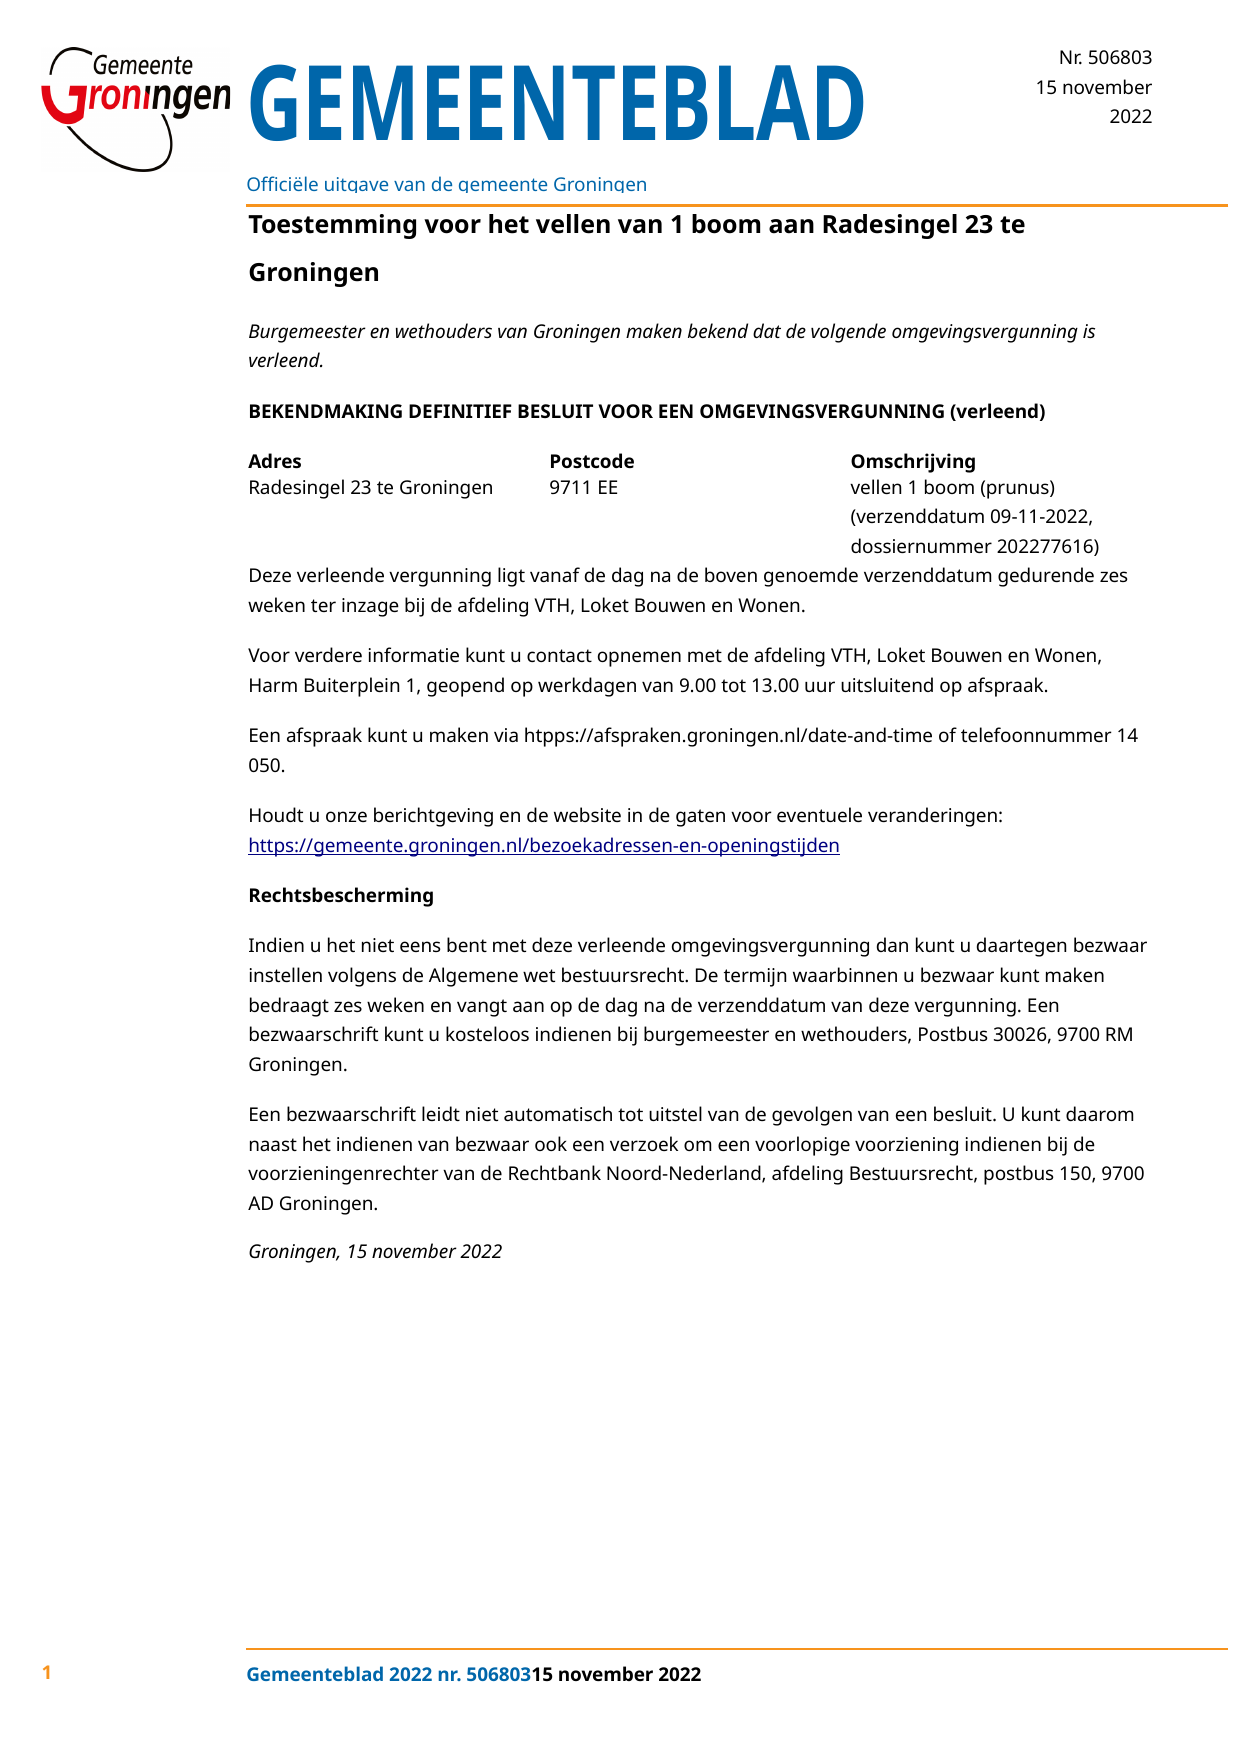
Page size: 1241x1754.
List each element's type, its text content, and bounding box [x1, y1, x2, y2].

text Een afspraak kunt u maken via htpps://afspraken.groningen.nl/date-and-time of telefoonnummer 14 050. [248, 722, 1152, 778]
table_header Postcode [549, 449, 850, 474]
text Rechtsbescherming [248, 882, 1152, 908]
text Deze verleende vergunning ligt vanaf de dag na de boven genoemde verzenddatum gedurende zes weken ter inzage bij de afdeling VTH, Loket Bouwen en Wonen. [248, 562, 1152, 618]
text BEKENDMAKING DEFINITIEF BESLUIT VOOR EEN OMGEVINGSVERGUNNING (verleend) [248, 398, 1152, 424]
text Voor verdere informatie kunt u contact opnemen met de afdeling VTH, Loket Bouwen en Wonen, Harm Buiterplein 1, geopend op werkdagen van 9.00 tot 13.00 uur uitsluitend op afspraak. [248, 642, 1152, 698]
table_cell 9711 EE [549, 474, 850, 559]
table_cell Radesingel 23 te Groningen [248, 474, 549, 559]
text Indien u het niet eens bent met deze verleende omgevingsvergunning dan kunt u daartegen bezwaar instellen volgens de Algemene wet bestuursrecht. De termijn waarbinnen u bezwaar kunt maken bedraagt zes weken en vangt aan op de dag na de verzenddatum van deze vergunning. Een bezwaarschrift kunt u kosteloos indienen bij burgemeester en wethouders, Postbus 30026, 9700 RM Groningen. [248, 933, 1152, 1077]
text Burgemeester en wethouders van Groningen maken bekend dat de volgende omgevingsvergunning is verleend. [248, 318, 1152, 373]
table_header Omschrijving [850, 449, 1152, 474]
text Groningen, 15 november 2022 [248, 1238, 1152, 1264]
table_cell vellen 1 boom (prunus) (verzenddatum 09-11-2022, dossiernummer 202277616) [850, 474, 1152, 559]
text Een bezwaarschrift leidt niet automatisch tot uitstel van de gevolgen van een besluit. U kunt daarom naast het indienen van bezwaar ook een verzoek om een voorlopige voorziening indienen bij de voorzieningenrechter van de Rechtbank Noord-Nederland, afdeling Bestuursrecht, postbus 150, 9700 AD Groningen. [248, 1101, 1152, 1216]
text Houdt u onze berichtgeving en de website in de gaten voor eventuele veranderingen: https://gemeente.groningen.nl/bezoekadressen-en-openingstijden [248, 802, 1152, 858]
text Toestemming voor het vellen van 1 boom aan Radesingel 23 te Groningen [248, 207, 1152, 288]
picture [41, 47, 231, 172]
table_header Adres [248, 449, 549, 474]
